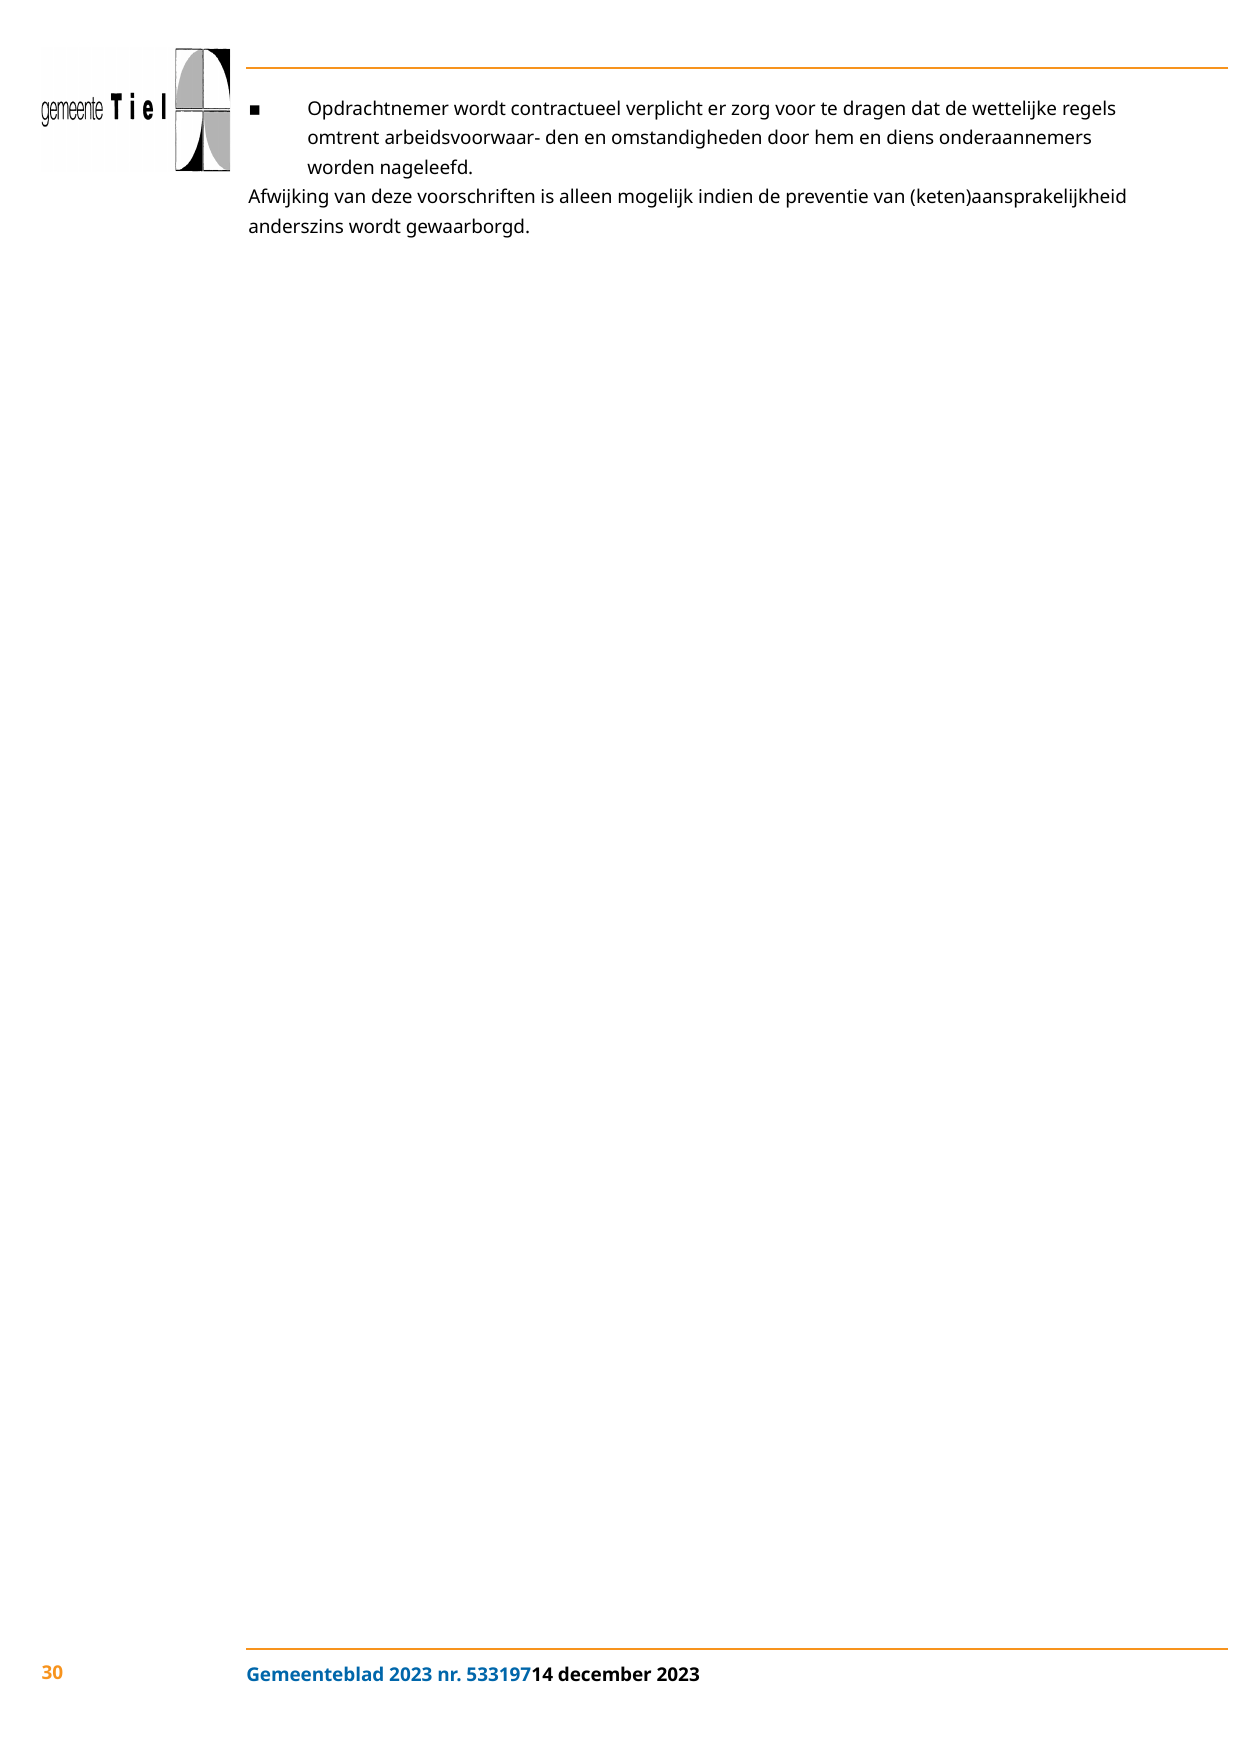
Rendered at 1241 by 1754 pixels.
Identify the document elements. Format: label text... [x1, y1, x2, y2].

list Opdrachtnemer wordt contractueel verplicht er zorg voor te dragen dat de wettelijke regels omtrent arbeidsvoorwaar- den en omstandigheden door hem en diens onderaannemers worden nageleefd. [248, 95, 1152, 180]
picture [41, 47, 231, 172]
text Afwijking van deze voorschriften is alleen mogelijk indien de preventie van (keten)aansprakelijkheid anderszins wordt gewaarborgd. [248, 183, 1152, 239]
